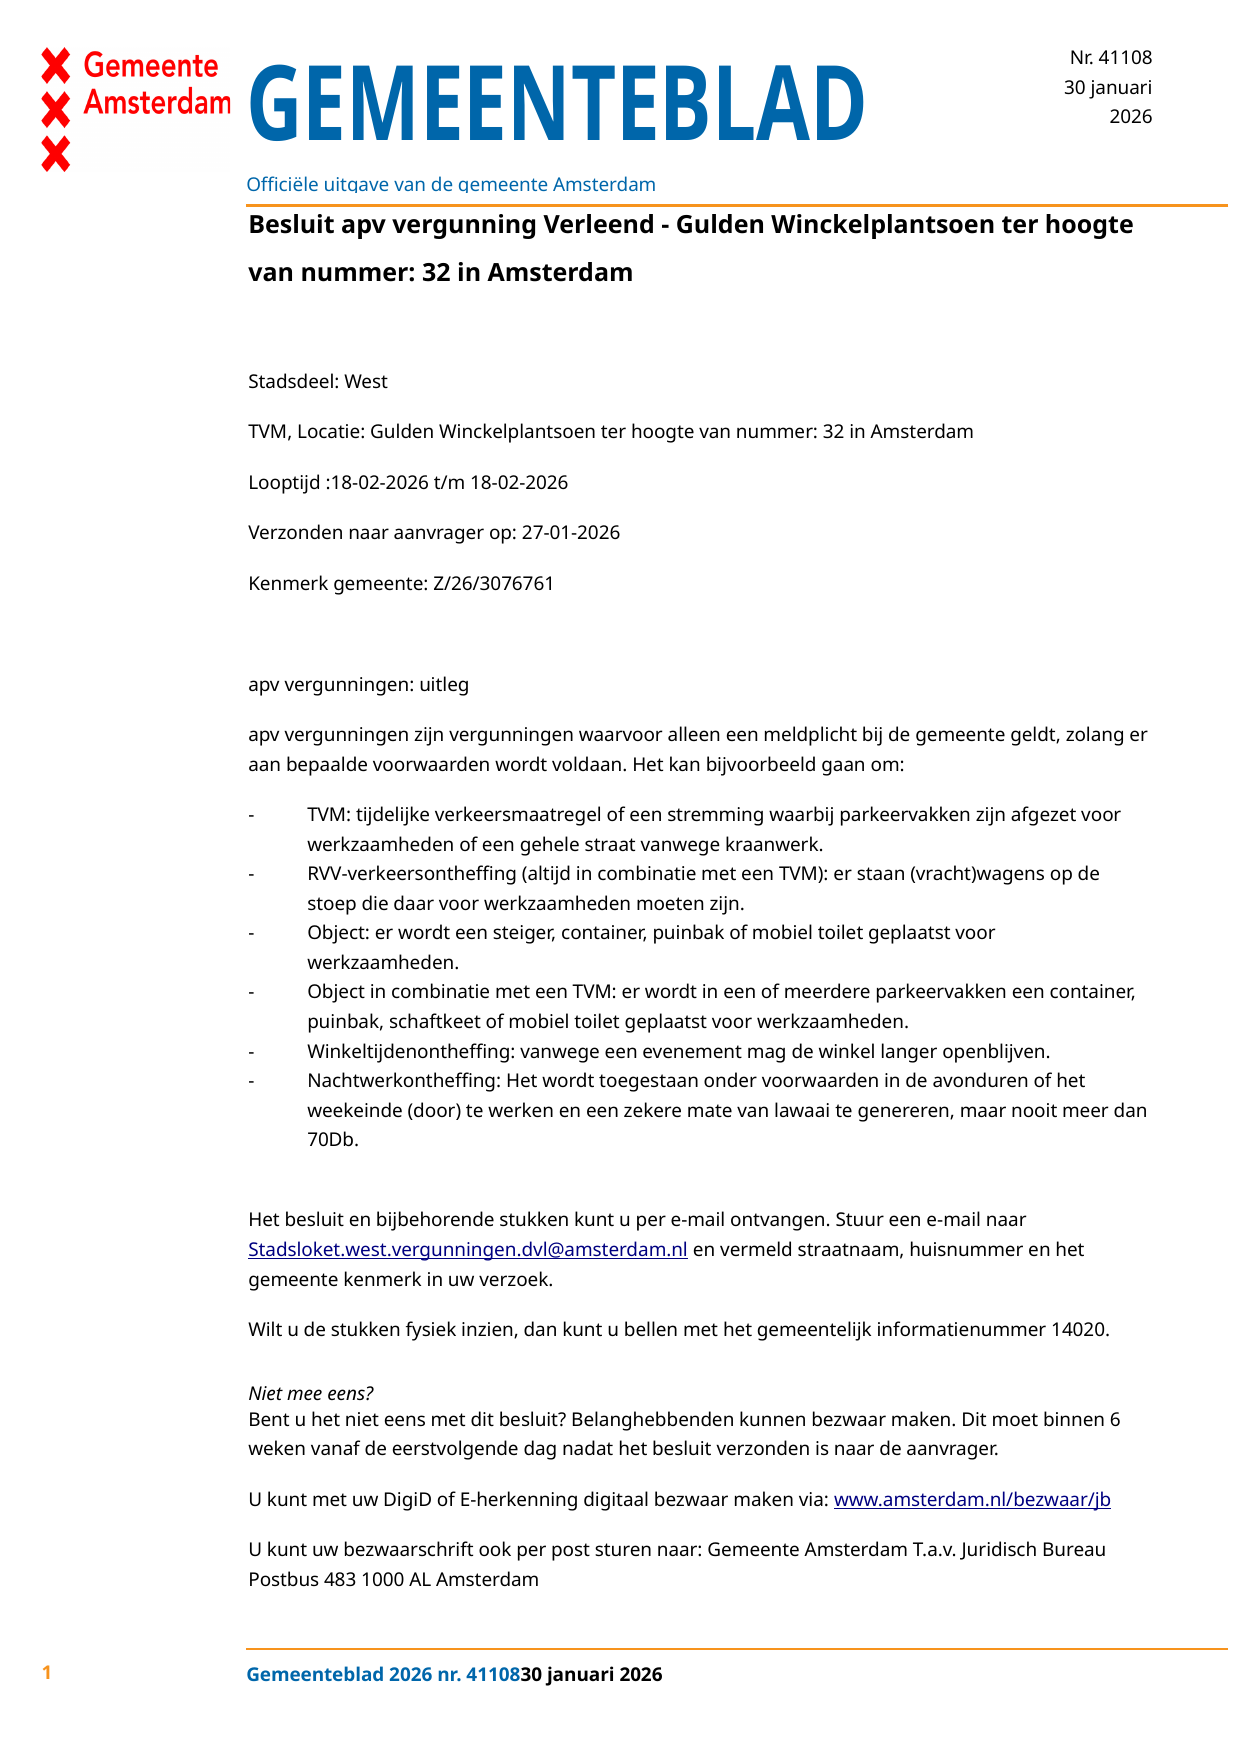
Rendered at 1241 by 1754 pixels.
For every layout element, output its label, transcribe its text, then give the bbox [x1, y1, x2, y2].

text Niet mee eens? [248, 1380, 1152, 1406]
text TVM, Locatie: Gulden Winckelplantsoen ter hoogte van nummer: 32 in Amsterdam [248, 419, 1152, 444]
text Verzonden naar aanvrager op: 27-01-2026 [248, 519, 1152, 545]
text apv vergunningen: uitleg [248, 671, 1152, 697]
text Besluit apv vergunning Verleend - Gulden Winckelplantsoen ter hoogte van nummer: 32 in Amsterdam [248, 207, 1152, 288]
list Nachtwerkontheffing: Het wordt toegestaan onder voorwaarden in de avonduren of het weekeinde (door) te werken en een zekere mate van lawaai te genereren, maar nooit meer dan 70Db. [248, 1067, 1152, 1152]
text Bent u het niet eens met dit besluit? Belanghebbenden kunnen bezwaar maken. Dit moet binnen 6 weken vanaf de eerstvolgende dag nadat het besluit verzonden is naar de aanvrager. [248, 1406, 1152, 1461]
text U kunt met uw DigiD of E-herkenning digitaal bezwaar maken via: www.amsterdam.nl/bezwaar/jb [248, 1486, 1152, 1512]
list TVM: tijdelijke verkeersmaatregel of een stremming waarbij parkeervakken zijn afgezet voor werkzaamheden of een gehele straat vanwege kraanwerk. [248, 801, 1152, 857]
text Het besluit en bijbehorende stukken kunt u per e-mail ontvangen. Stuur een e-mail naar Stadsloket.west.vergunningen.dvl@amsterdam.nl en vermeld straatnaam, huisnummer en het gemeente kenmerk in uw verzoek. [248, 1207, 1152, 1292]
list Winkeltijdenontheffing: vanwege een evenement mag de winkel langer openblijven. [248, 1038, 1152, 1064]
text Stadsdeel: West [248, 368, 1152, 394]
list Object: er wordt een steiger, container, puinbak of mobiel toilet geplaatst voor werkzaamheden. [248, 919, 1152, 975]
text Kenmerk gemeente: Z/26/3076761 [248, 570, 1152, 596]
picture [41, 47, 231, 172]
text Looptijd :18-02-2026 t/m 18-02-2026 [248, 469, 1152, 495]
text apv vergunningen zijn vergunningen waarvoor alleen een meldplicht bij de gemeente geldt, zolang er aan bepaalde voorwaarden wordt voldaan. Het kan bijvoorbeeld gaan om: [248, 721, 1152, 777]
text Wilt u de stukken fysiek inzien, dan kunt u bellen met het gemeentelijk informatienummer 14020. [248, 1316, 1152, 1342]
list Object in combinatie met een TVM: er wordt in een of meerdere parkeervakken een container, puinbak, schaftkeet of mobiel toilet geplaatst voor werkzaamheden. [248, 979, 1152, 1034]
list RVV-verkeersontheffing (altijd in combinatie met een TVM): er staan (vracht)wagens op de stoep die daar voor werkzaamheden moeten zijn. [248, 860, 1152, 916]
text U kunt uw bezwaarschrift ook per post sturen naar: Gemeente Amsterdam T.a.v. Juridisch Bureau Postbus 483 1000 AL Amsterdam [248, 1536, 1152, 1592]
